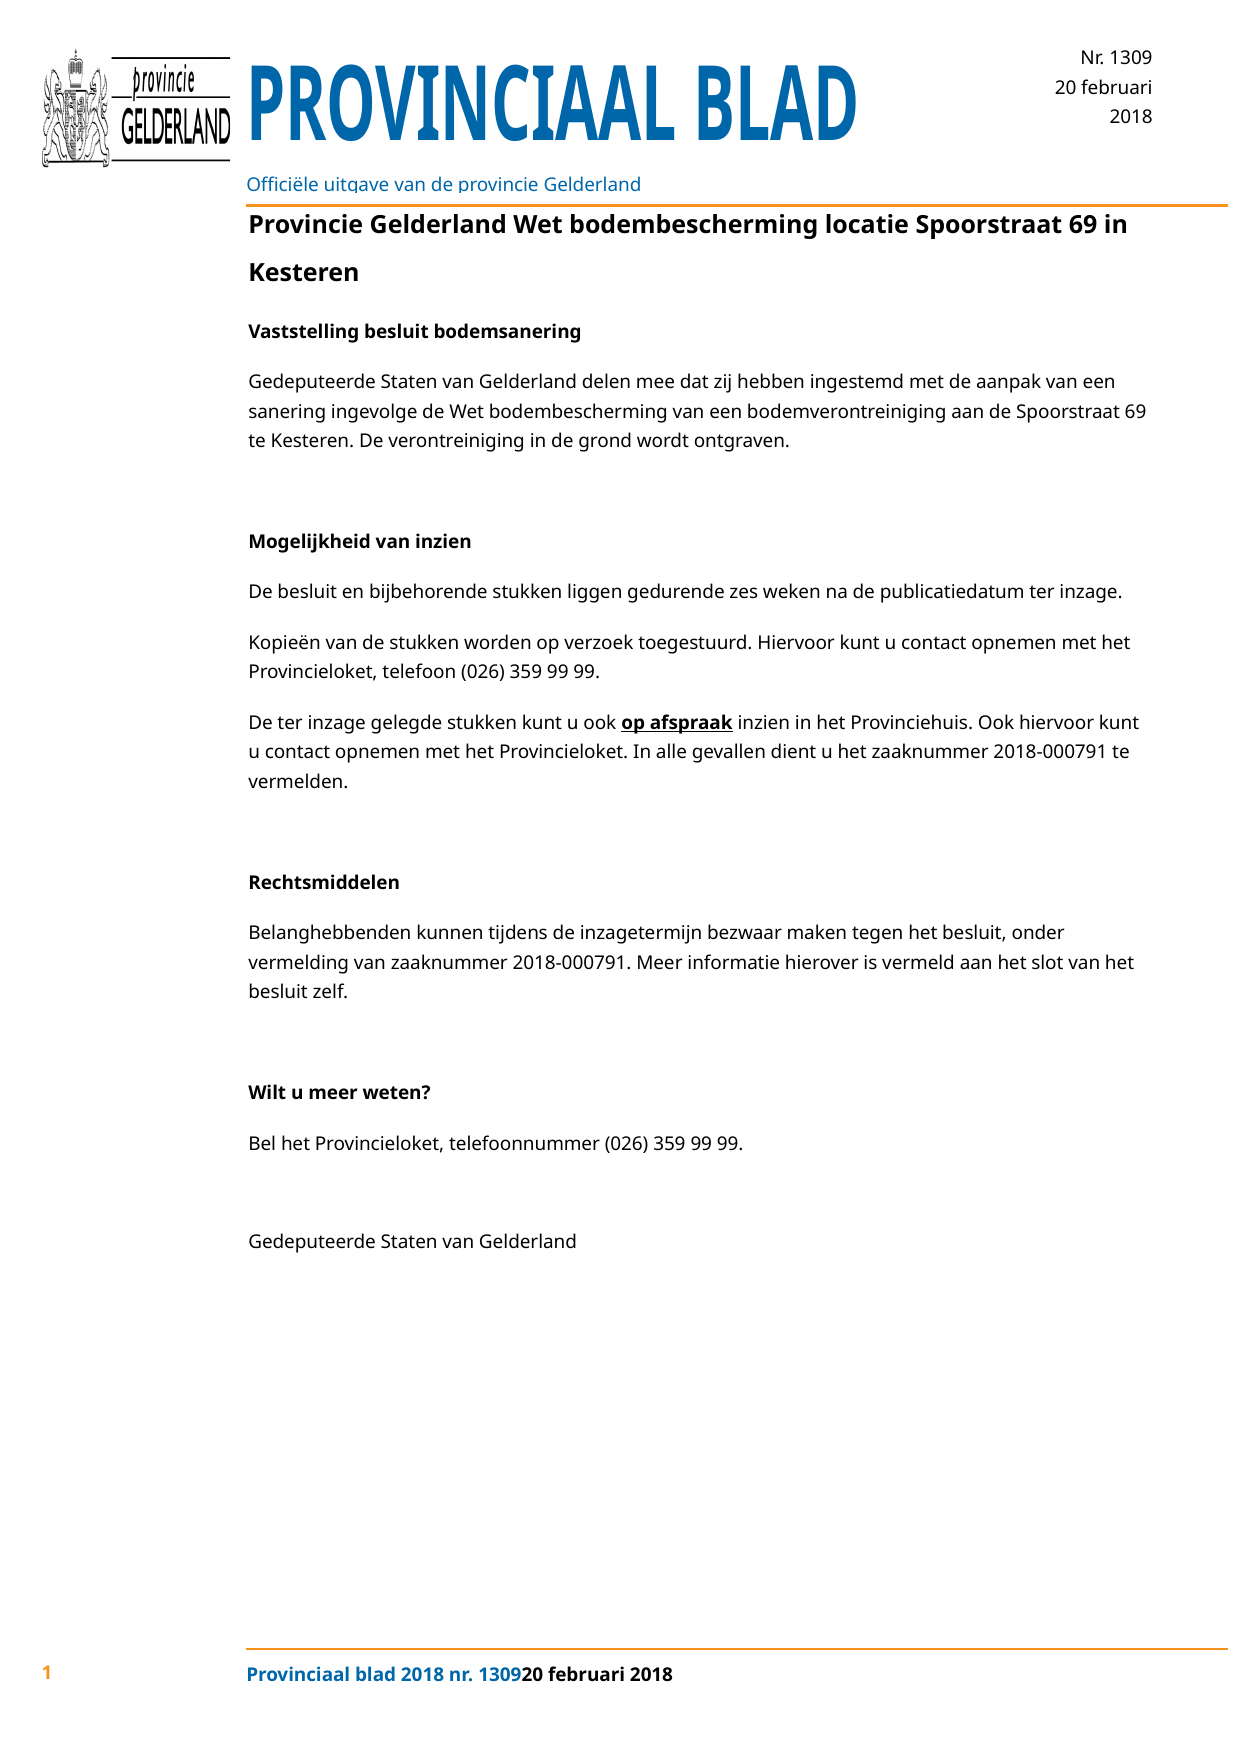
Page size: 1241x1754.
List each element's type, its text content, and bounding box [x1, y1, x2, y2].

text Kopieën van de stukken worden op verzoek toegestuurd. Hiervoor kunt u contact opnemen met het Provincieloket, telefoon (026) 359 99 99. [248, 629, 1152, 684]
text Gedeputeerde Staten van Gelderland delen mee dat zij hebben ingestemd met de aanpak van een sanering ingevolge de Wet bodembescherming van een bodemverontreiniging aan de Spoorstraat 69 te Kesteren. De verontreiniging in de grond wordt ontgraven. [248, 368, 1152, 453]
text Wilt u meer weten? [248, 1079, 1152, 1105]
text De besluit en bijbehorende stukken liggen gedurende zes weken na de publicatiedatum ter inzage. [248, 579, 1152, 604]
text Gedeputeerde Staten van Gelderland [248, 1228, 1152, 1254]
text Rechtsmiddelen [248, 869, 1152, 895]
text Vaststelling besluit bodemsanering [248, 318, 1152, 344]
text Belanghebbenden kunnen tijdens de inzagetermijn bezwaar maken tegen het besluit, onder vermelding van zaaknummer 2018-000791. Meer informatie hierover is vermeld aan het slot van het besluit zelf. [248, 919, 1152, 1004]
picture [41, 47, 231, 172]
text De ter inzage gelegde stukken kunt u ook op afspraak inzien in het Provinciehuis. Ook hiervoor kunt u contact opnemen met het Provincieloket. In alle gevallen dient u het zaaknummer 2018-000791 te vermelden. [248, 709, 1152, 794]
text Bel het Provincieloket, telefoonnummer (026) 359 99 99. [248, 1130, 1152, 1156]
text Provincie Gelderland Wet bodembescherming locatie Spoorstraat 69 in Kesteren [248, 207, 1152, 288]
text Mogelijkheid van inzien [248, 528, 1152, 554]
